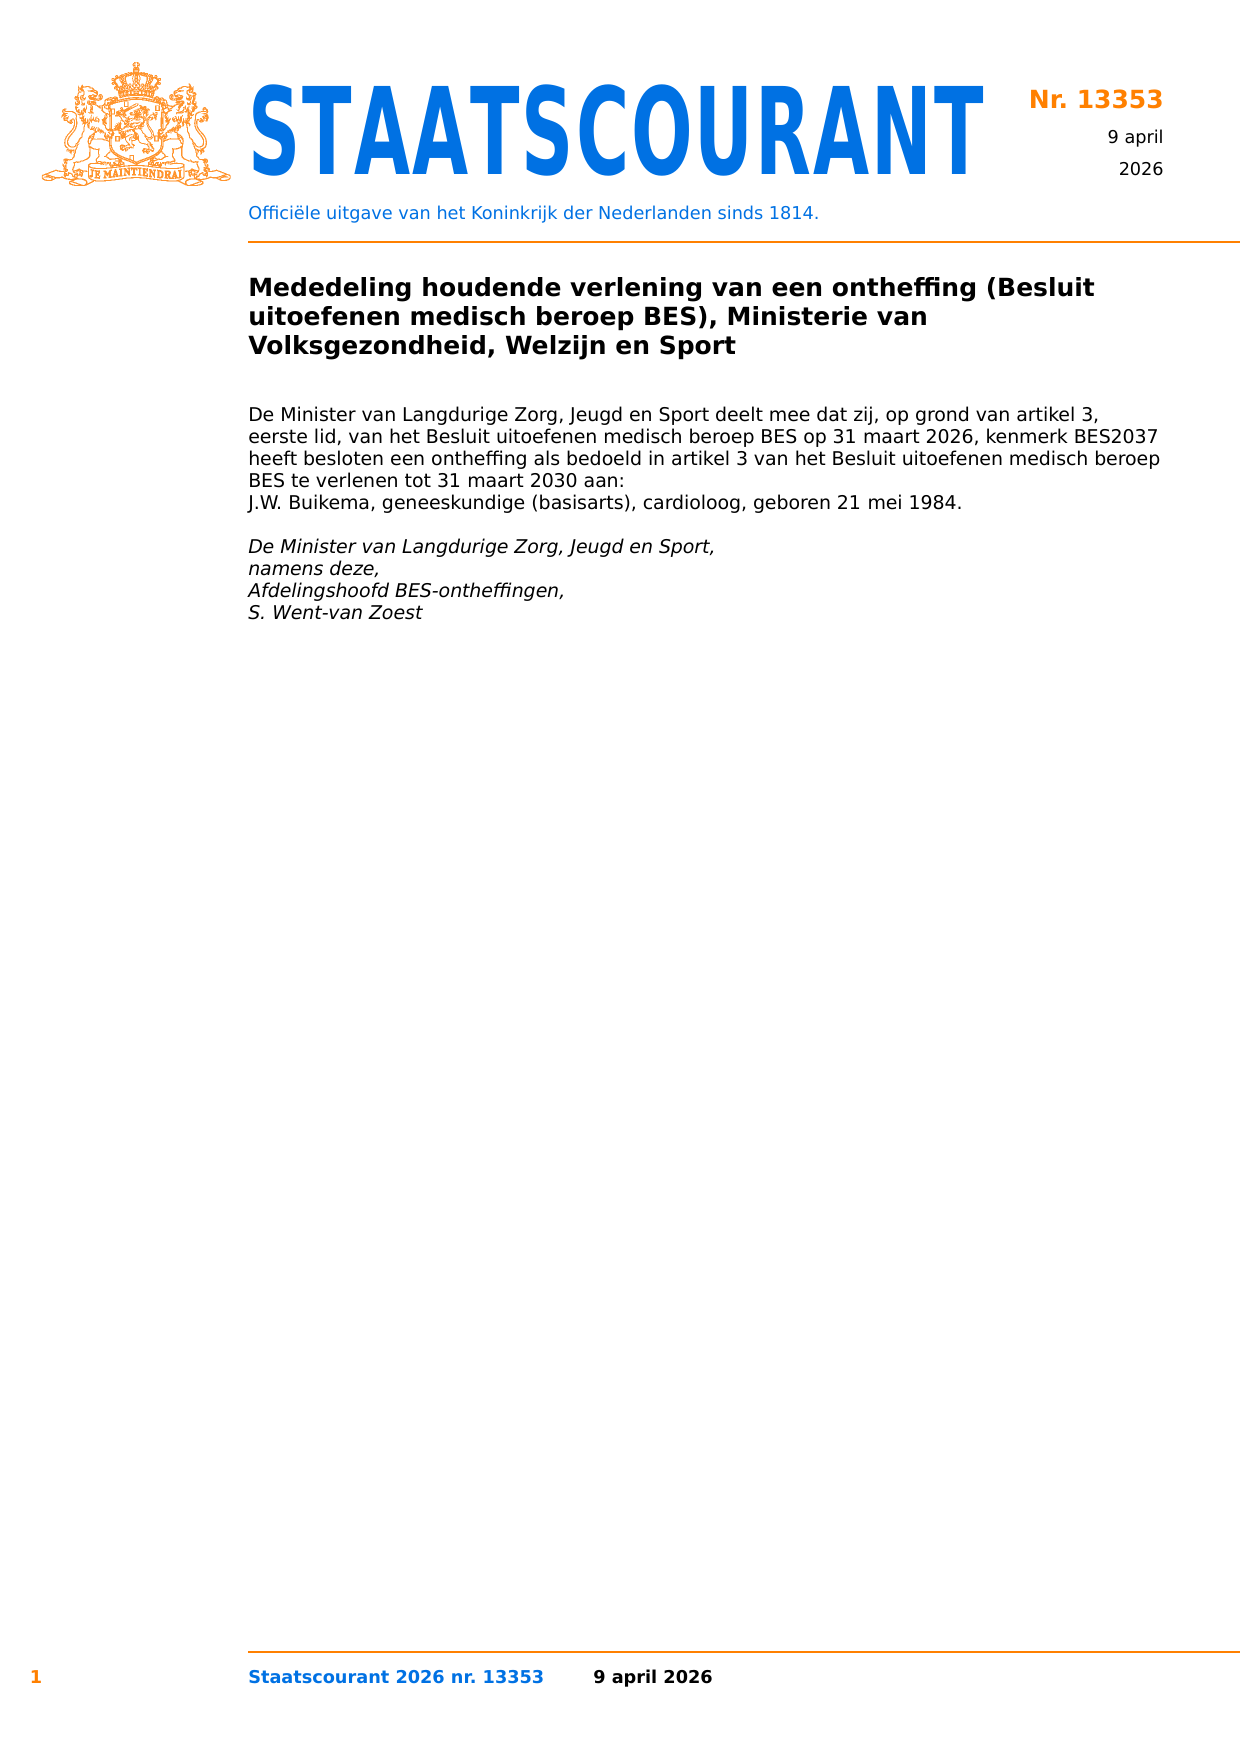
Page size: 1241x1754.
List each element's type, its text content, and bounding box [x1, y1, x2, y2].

text De Minister van Langdurige Zorg, Jeugd en Sport deelt mee dat zij, op grond van artikel 3, eerste lid, van het Besluit uitoefenen medisch beroep BES op 31 maart 2026, kenmerk BES2037 heeft besloten een ontheffing als bedoeld in artikel 3 van het Besluit uitoefenen medisch beroep BES te verlenen tot 31 maart 2030 aan: [248, 404, 1163, 492]
picture [41, 62, 231, 186]
table_header [25, 62, 248, 241]
subtitle Mededeling houdende verlening van een ontheffing (Besluit uitoefenen medisch beroep BES), Ministerie van Volksgezondheid, Welzijn en Sport [248, 273, 1163, 361]
table_header Nr. 13353 [998, 62, 1240, 121]
table_header STAATSCOURANT [248, 62, 998, 203]
table_cell 9 april [998, 121, 1240, 153]
text J.W. Buikema, geneeskundige (basisarts), cardioloog, geboren 21 mei 1984. [248, 492, 1163, 514]
table_cell Officiële uitgave van het Koninkrijk der Nederlanden sinds 1814. [248, 203, 1240, 241]
text De Minister van Langdurige Zorg, Jeugd en Sport, namens deze, Afdelingshoofd BES-ontheffingen, S. Went-van Zoest [248, 536, 1163, 624]
table_cell 2026 [998, 153, 1240, 203]
